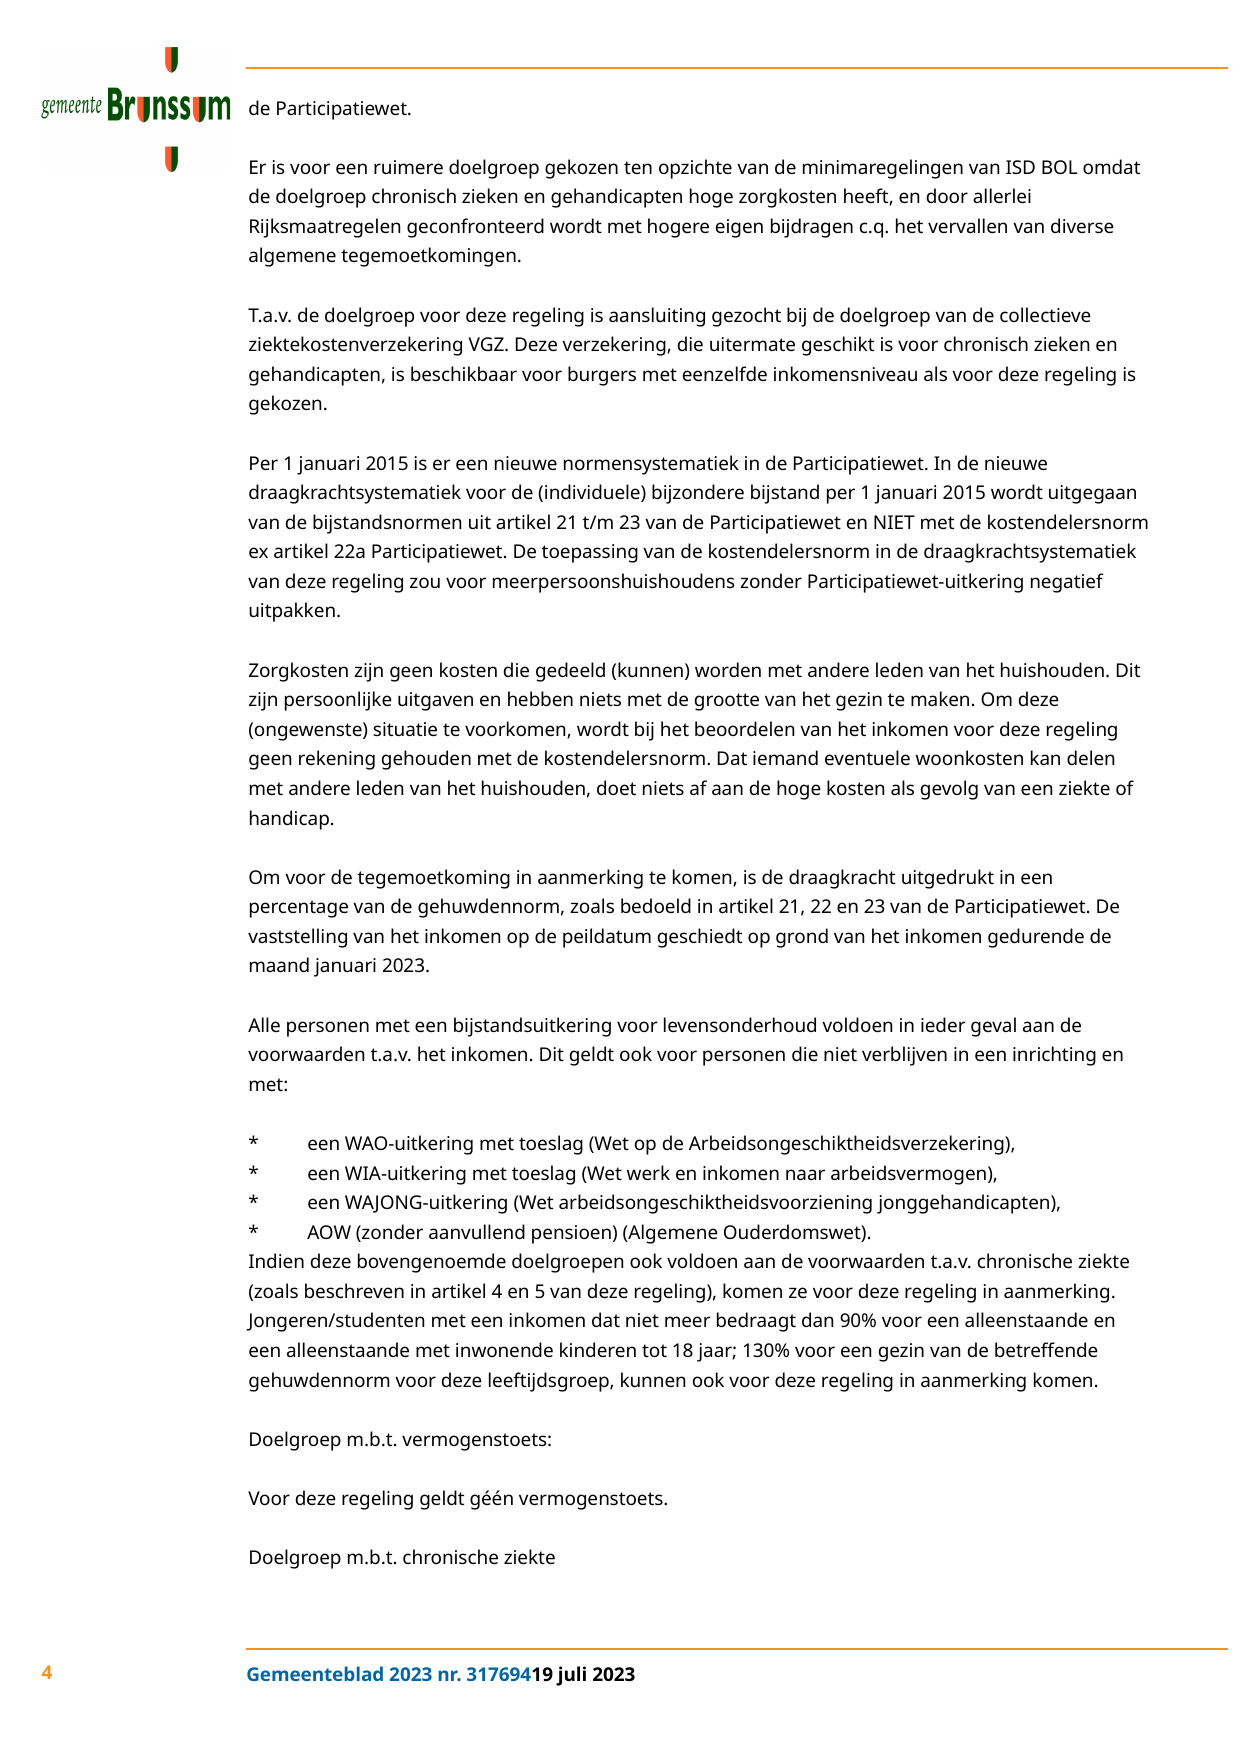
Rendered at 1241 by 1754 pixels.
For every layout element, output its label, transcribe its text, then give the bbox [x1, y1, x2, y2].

picture [41, 47, 231, 172]
text Er is voor een ruimere doelgroep gekozen ten opzichte van de minimaregelingen van ISD BOL omdat de doelgroep chronisch zieken en gehandicapten hoge zorgkosten heeft, en door allerlei Rijksmaatregelen geconfronteerd wordt met hogere eigen bijdragen c.q. het vervallen van diverse algemene tegemoetkomingen. [248, 154, 1152, 268]
text Om voor de tegemoetkoming in aanmerking te komen, is de draagkracht uitgedrukt in een percentage van de gehuwdennorm, zoals bedoeld in artikel 21, 22 en 23 van de Participatiewet. De vaststelling van het inkomen op de peildatum geschiedt op grond van het inkomen gedurende de maand januari 2023. [248, 864, 1152, 978]
text Alle personen met een bijstandsuitkering voor levensonderhoud voldoen in ieder geval aan de voorwaarden t.a.v. het inkomen. Dit geldt ook voor personen die niet verblijven in een inrichting en met: [248, 1012, 1152, 1097]
list een WAJONG-uitkering (Wet arbeidsongeschiktheidsvoorziening jonggehandicapten), [248, 1189, 1152, 1215]
text Doelgroep m.b.t. vermogenstoets: [248, 1426, 1152, 1452]
text Doelgroep m.b.t. chronische ziekte [248, 1544, 1152, 1570]
text T.a.v. de doelgroep voor deze regeling is aansluiting gezocht bij de doelgroep van de collectieve ziektekostenverzekering VGZ. Deze verzekering, die uitermate geschikt is voor chronisch zieken en gehandicapten, is beschikbaar voor burgers met eenzelfde inkomensniveau als voor deze regeling is gekozen. [248, 302, 1152, 416]
text Zorgkosten zijn geen kosten die gedeeld (kunnen) worden met andere leden van het huishouden. Dit zijn persoonlijke uitgaven en hebben niets met de grootte van het gezin te maken. Om deze (ongewenste) situatie te voorkomen, wordt bij het beoordelen van het inkomen voor deze regeling geen rekening gehouden met de kostendelersnorm. Dat iemand eventuele woonkosten kan delen met andere leden van het huishouden, doet niets af aan de hoge kosten als gevolg van een ziekte of handicap. [248, 657, 1152, 831]
list een WAO-uitkering met toeslag (Wet op de Arbeidsongeschiktheidsverzekering), [248, 1130, 1152, 1156]
list een WIA-uitkering met toeslag (Wet werk en inkomen naar arbeidsvermogen), [248, 1160, 1152, 1186]
text de Participatiewet. [248, 95, 1152, 121]
text Per 1 januari 2015 is er een nieuwe normensystematiek in de Participatiewet. In de nieuwe draagkrachtsystematiek voor de (individuele) bijzondere bijstand per 1 januari 2015 wordt uitgegaan van de bijstandsnormen uit artikel 21 t/m 23 van de Participatiewet en NIET met de kostendelersnorm ex artikel 22a Participatiewet. De toepassing van de kostendelersnorm in de draagkrachtsystematiek van deze regeling zou voor meerpersoonshuishoudens zonder Participatiewet-uitkering negatief uitpakken. [248, 450, 1152, 623]
text Indien deze bovengenoemde doelgroepen ook voldoen aan de voorwaarden t.a.v. chronische ziekte (zoals beschreven in artikel 4 en 5 van deze regeling), komen ze voor deze regeling in aanmerking. Jongeren/studenten met een inkomen dat niet meer bedraagt dan 90% voor een alleenstaande en een alleenstaande met inwonende kinderen tot 18 jaar; 130% voor een gezin van de betreffende gehuwdennorm voor deze leeftijdsgroep, kunnen ook voor deze regeling in aanmerking komen. [248, 1248, 1152, 1393]
list AOW (zonder aanvullend pensioen) (Algemene Ouderdomswet). [248, 1219, 1152, 1245]
text Voor deze regeling geldt géén vermogenstoets. [248, 1485, 1152, 1511]
